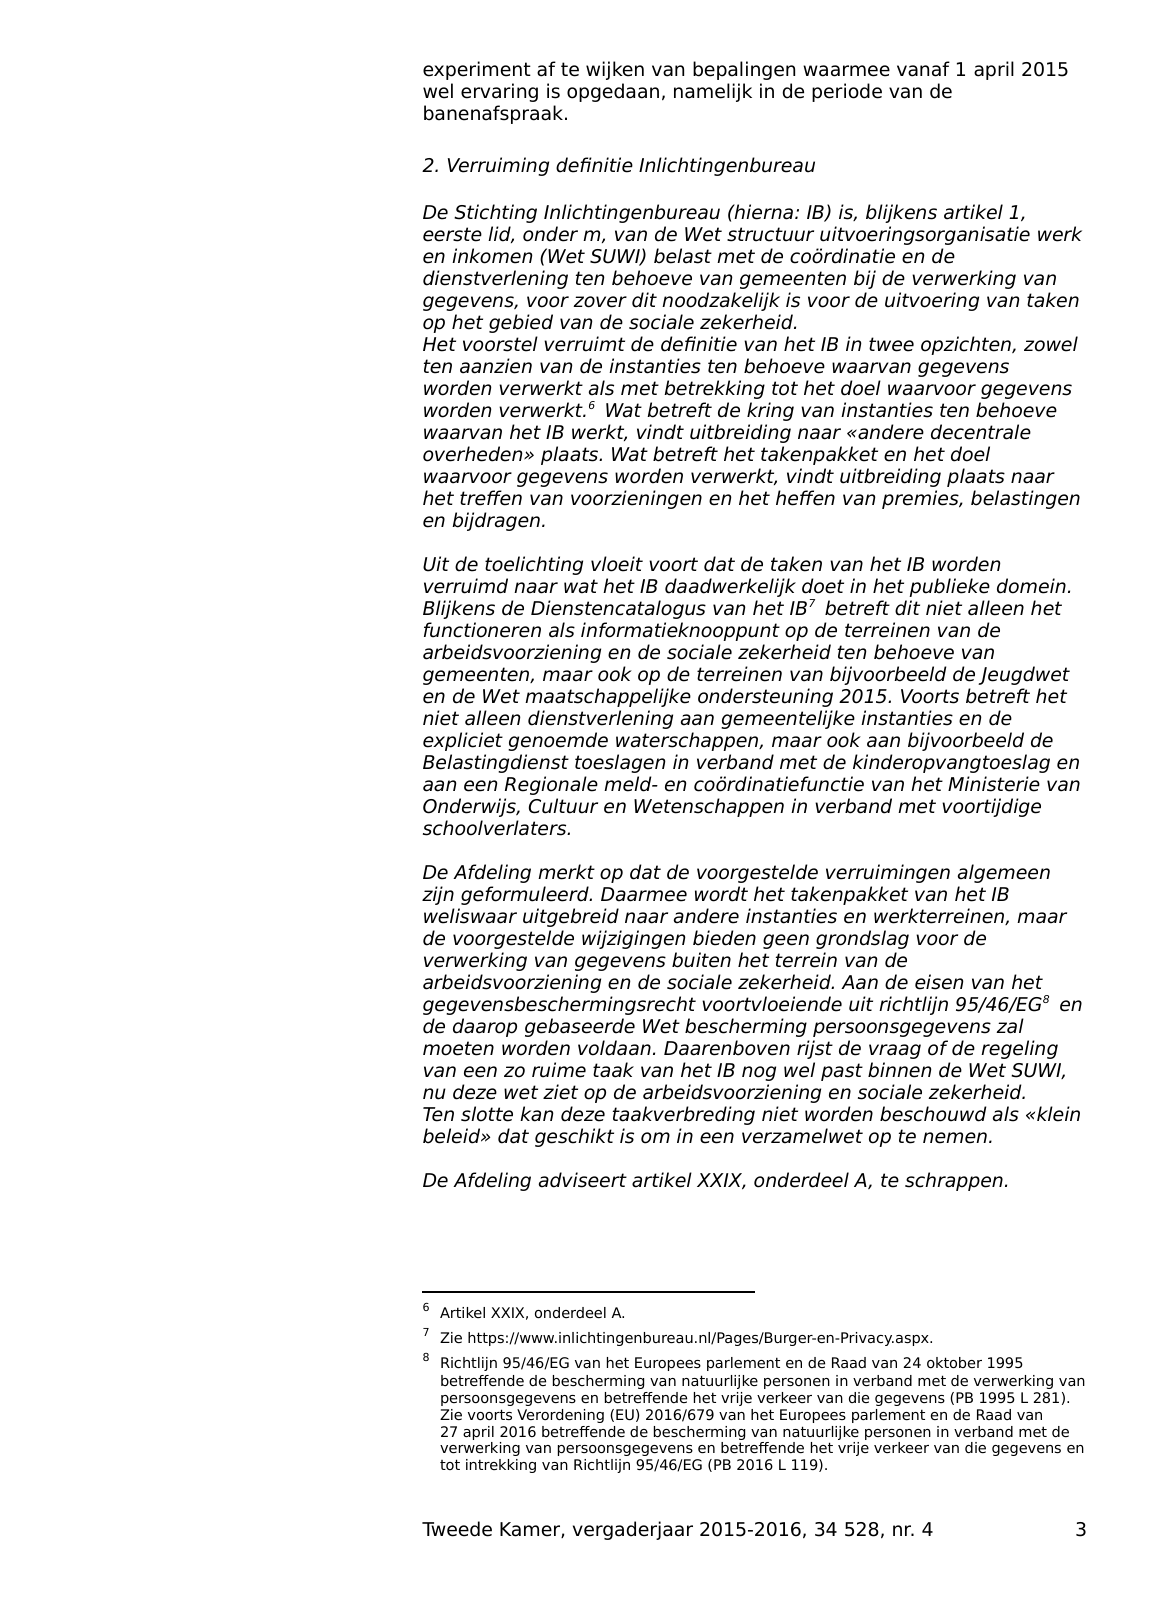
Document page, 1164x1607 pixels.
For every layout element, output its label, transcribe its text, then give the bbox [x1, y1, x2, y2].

text Artikel XXIX, onderdeel A. [422, 1301, 1087, 1323]
subtitle 2. Verruiming definitie Inlichtingenbureau [422, 155, 1087, 177]
text experiment af te wijken van bepalingen waarmee vanaf 1 april 2015 wel ervaring is opgedaan, namelijk in de periode van de banenafspraak. [422, 59, 1087, 125]
text De Afdeling adviseert artikel XXIX, onderdeel A, te schrappen. [422, 1170, 1087, 1192]
text Het voorstel verruimt de definitie van het IB in twee opzichten, zowel ten aanzien van de instanties ten behoeve waarvan gegevens worden verwerkt als met betrekking tot het doel waarvoor gegevens worden verwerkt. Wat betreft de kring van instanties ten behoeve waarvan het IB werkt, vindt uitbreiding naar «andere decentrale overheden» plaats. Wat betreft het takenpakket en het doel waarvoor gegevens worden verwerkt, vindt uitbreiding plaats naar het treffen van voorzieningen en het heffen van premies, belastingen en bijdragen. [422, 334, 1087, 532]
text Richtlijn 95/46/EG van het Europees parlement en de Raad van 24 oktober 1995 betreffende de bescherming van natuurlijke personen in verband met de verwerking van persoonsgegevens en betreffende het vrije verkeer van die gegevens (PB 1995 L 281). Zie voorts Verordening (EU) 2016/679 van het Europees parlement en de Raad van 27 april 2016 betreffende de bescherming van natuurlijke personen in verband met de verwerking van persoonsgegevens en betreffende het vrije verkeer van die gegevens en tot intrekking van Richtlijn 95/46/EG (PB 2016 L 119). [422, 1351, 1087, 1474]
text De Afdeling merkt op dat de voorgestelde verruimingen algemeen zijn geformuleerd. Daarmee wordt het takenpakket van het IB weliswaar uitgebreid naar andere instanties en werkterreinen, maar de voorgestelde wijzigingen bieden geen grondslag voor de verwerking van gegevens buiten het terrein van de arbeidsvoorziening en de sociale zekerheid. Aan de eisen van het gegevensbeschermingsrecht voortvloeiende uit richtlijn 95/46/EG en de daarop gebaseerde Wet bescherming persoonsgegevens zal moeten worden voldaan. Daarenboven rijst de vraag of de regeling van een zo ruime taak van het IB nog wel past binnen de Wet SUWI, nu deze wet ziet op de arbeidsvoorziening en sociale zekerheid. [422, 862, 1087, 1103]
text De Stichting Inlichtingenbureau (hierna: IB) is, blijkens artikel 1, eerste lid, onder m, van de Wet structuur uitvoeringsorganisatie werk en inkomen (Wet SUWI) belast met de coördinatie en de dienstverlening ten behoeve van gemeenten bij de verwerking van gegevens, voor zover dit noodzakelijk is voor de uitvoering van taken op het gebied van de sociale zekerheid. [422, 202, 1087, 334]
text Ten slotte kan deze taakverbreding niet worden beschouwd als «klein beleid» dat geschikt is om in een verzamelwet op te nemen. [422, 1103, 1087, 1147]
text Uit de toelichting vloeit voort dat de taken van het IB worden verruimd naar wat het IB daadwerkelijk doet in het publieke domein. Blijkens de Dienstencatalogus van het IB betreft dit niet alleen het functioneren als informatieknooppunt op de terreinen van de arbeidsvoorziening en de sociale zekerheid ten behoeve van gemeenten, maar ook op de terreinen van bijvoorbeeld de Jeugdwet en de Wet maatschappelijke ondersteuning 2015. Voorts betreft het niet alleen dienstverlening aan gemeentelijke instanties en de expliciet genoemde waterschappen, maar ook aan bijvoorbeeld de Belastingdienst toeslagen in verband met de kinderopvangtoeslag en aan een Regionale meld- en coördinatiefunctie van het Ministerie van Onderwijs, Cultuur en Wetenschappen in verband met voortijdige schoolverlaters. [422, 554, 1087, 839]
text Zie https://www.inlichtingenbureau.nl/Pages/Burger-en-Privacy.aspx. [422, 1326, 1087, 1348]
